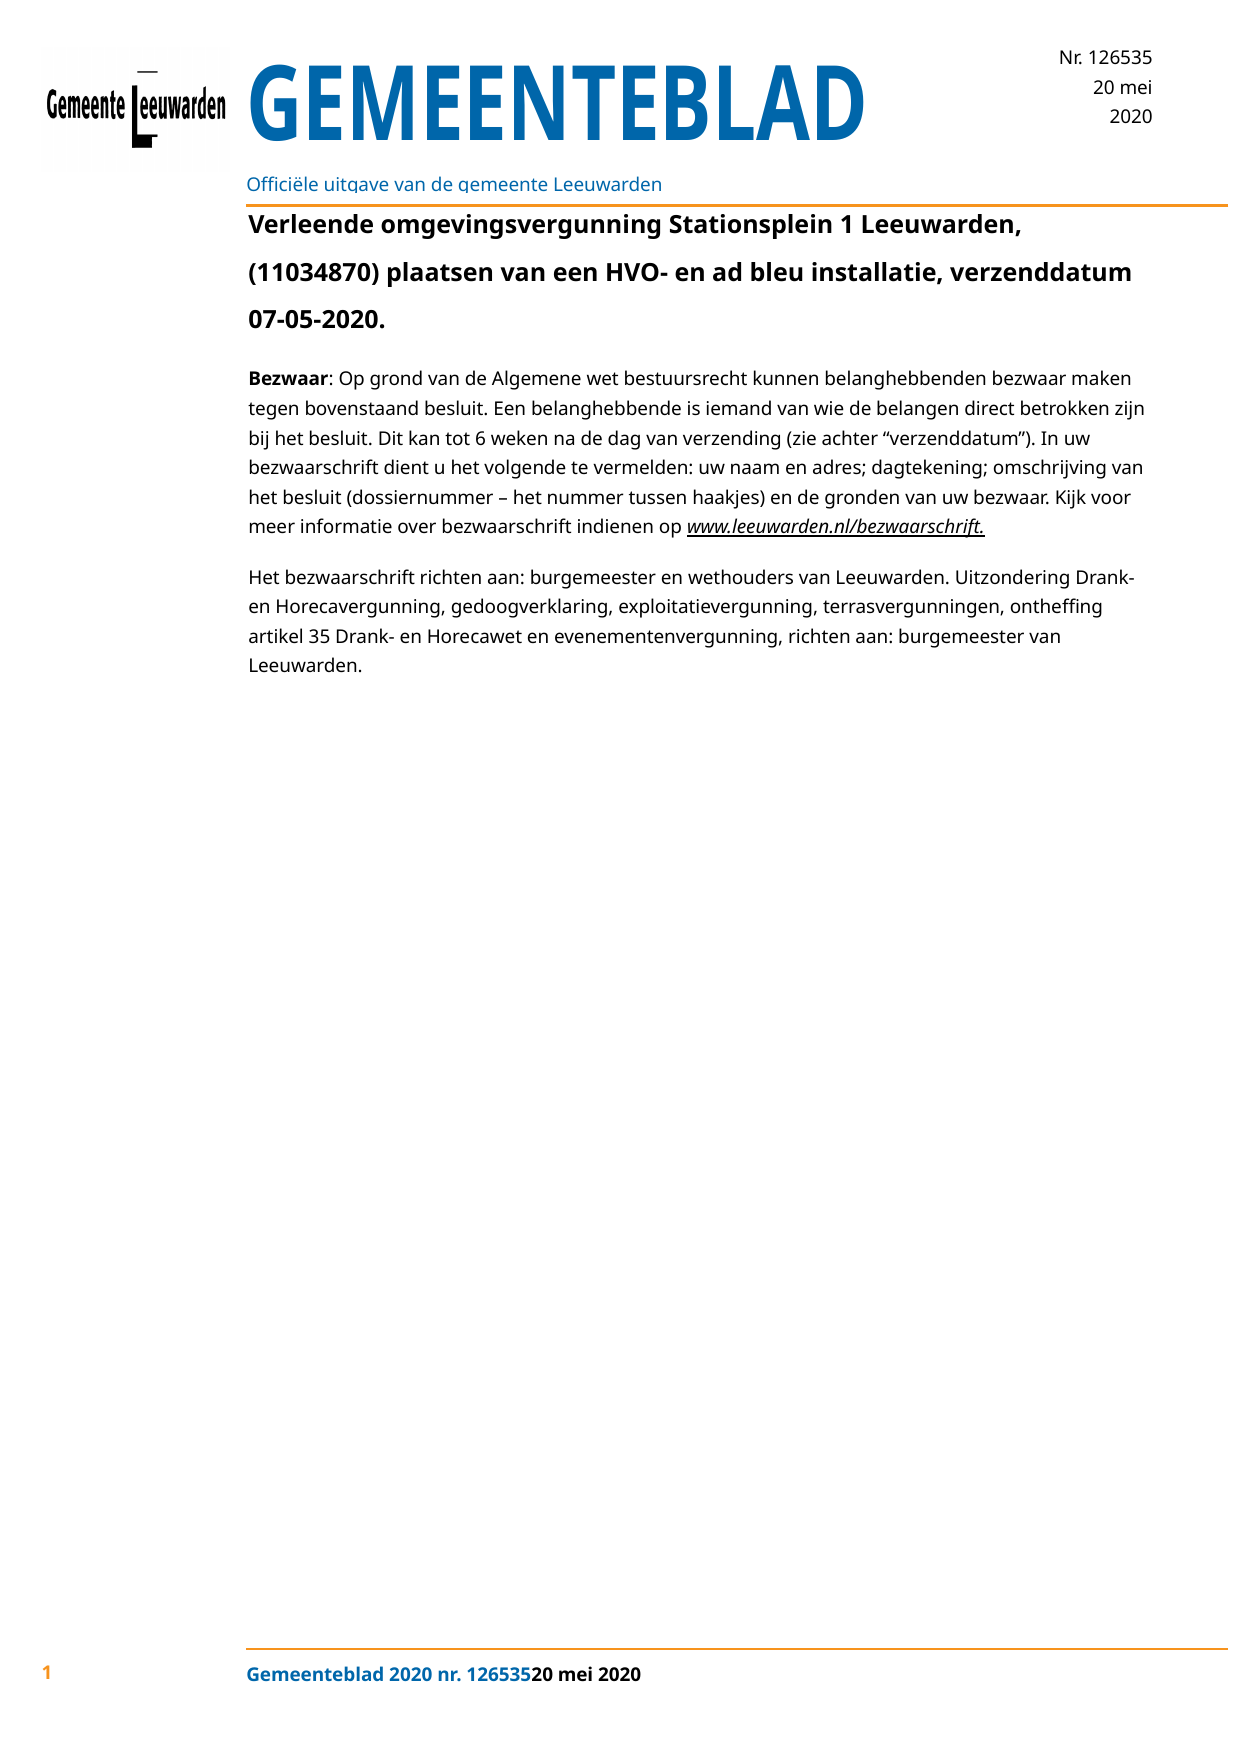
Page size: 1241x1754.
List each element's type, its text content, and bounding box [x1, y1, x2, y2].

text Het bezwaarschrift richten aan: burgemeester en wethouders van Leeuwarden. Uitzondering Drank- en Horecavergunning, gedoogverklaring, exploitatievergunning, terrasvergunningen, ontheffing artikel 35 Drank- en Horecawet en evenementenvergunning, richten aan: burgemeester van Leeuwarden. [248, 564, 1152, 678]
text Verleende omgevingsvergunning Stationsplein 1 Leeuwarden, (11034870) plaatsen van een HVO- en ad bleu installatie, verzenddatum 07-05-2020. [248, 207, 1152, 336]
picture [41, 47, 231, 172]
text Bezwaar: Op grond van de Algemene wet bestuursrecht kunnen belanghebbenden bezwaar maken tegen bovenstaand besluit. Een belanghebbende is iemand van wie de belangen direct betrokken zijn bij het besluit. Dit kan tot 6 weken na de dag van verzending (zie achter “verzenddatum”). In uw bezwaarschrift dient u het volgende te vermelden: uw naam en adres; dagtekening; omschrijving van het besluit (dossiernummer – het nummer tussen haakjes) en de gronden van uw bezwaar. Kijk voor meer informatie over bezwaarschrift indienen op www.leeuwarden.nl/bezwaarschrift. [248, 366, 1152, 539]
